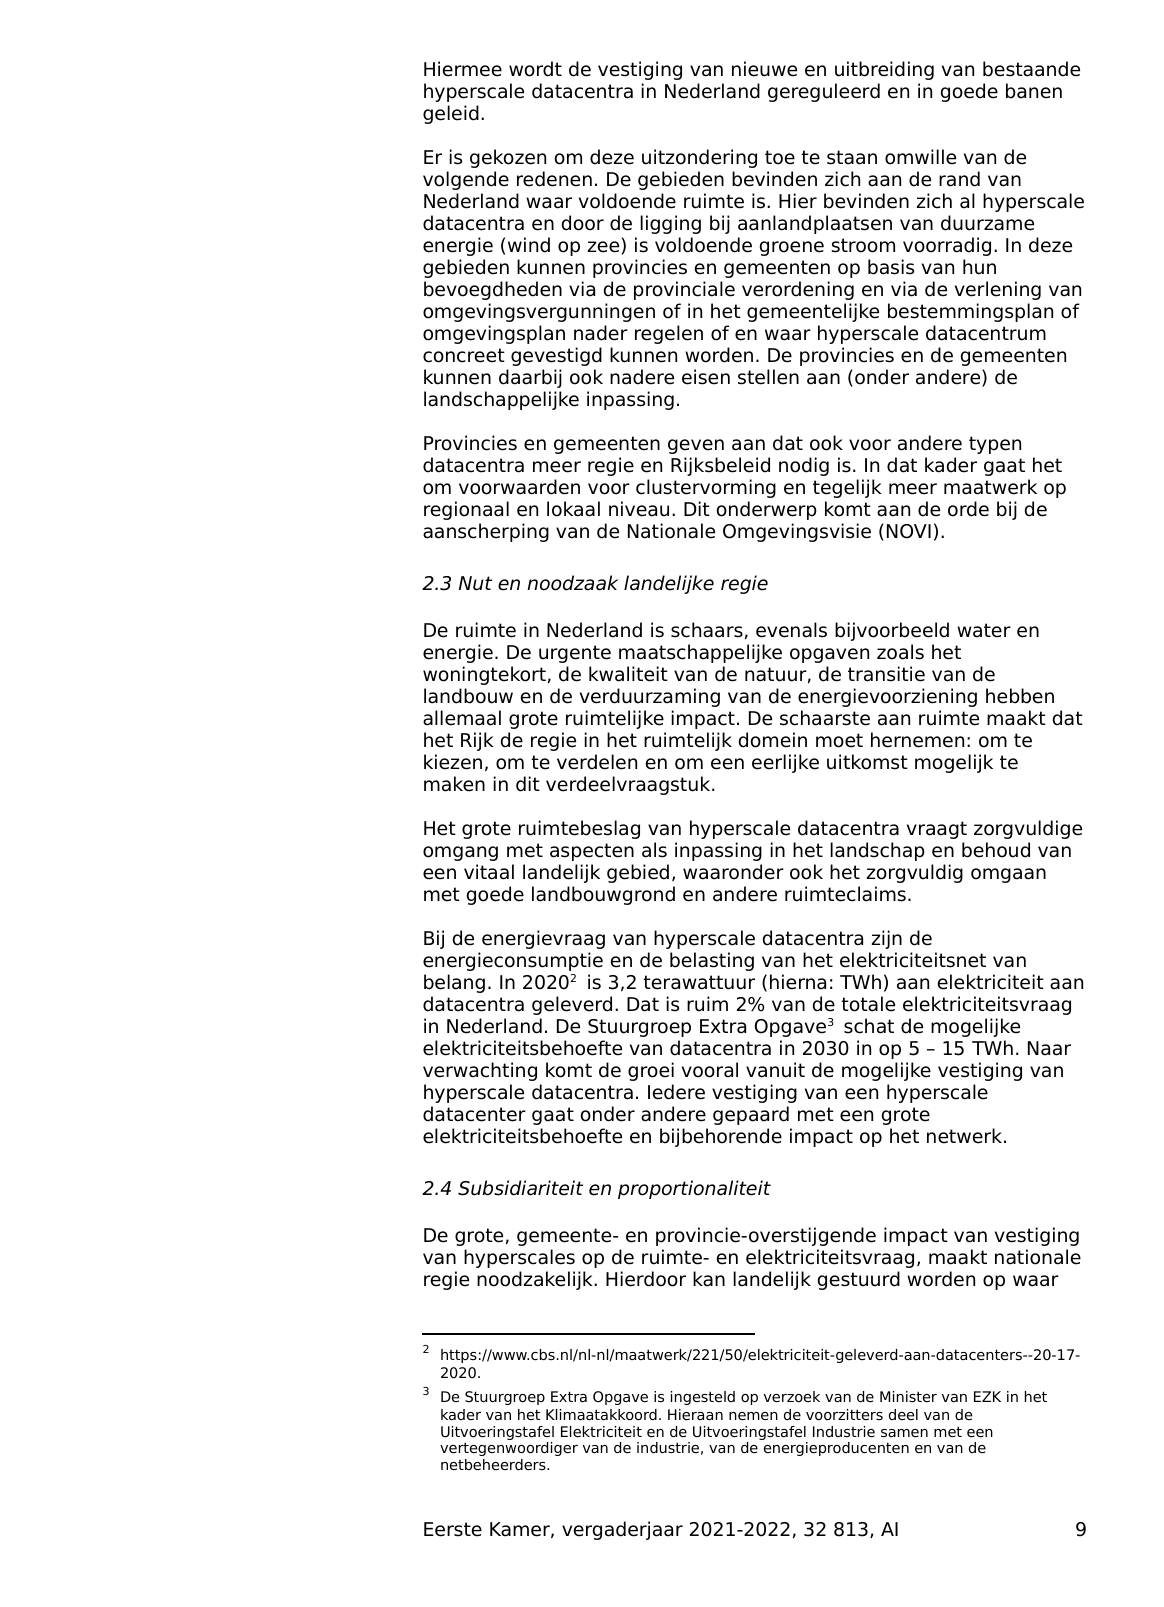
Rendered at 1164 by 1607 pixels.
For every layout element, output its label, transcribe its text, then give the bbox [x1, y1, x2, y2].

text De Stuurgroep Extra Opgave is ingesteld op verzoek van de Minister van EZK in het kader van het Klimaatakkoord. Hieraan nemen de voorzitters deel van de Uitvoeringstafel Elektriciteit en de Uitvoeringstafel Industrie samen met een vertegenwoordiger van de industrie, van de energieproducenten en van de netbeheerders. [422, 1385, 1087, 1474]
subtitle 2.3 Nut en noodzaak landelijke regie [422, 573, 1087, 595]
text De grote, gemeente- en provincie-overstijgende impact van vestiging van hyperscales op de ruimte- en elektriciteitsvraag, maakt nationale regie noodzakelijk. Hierdoor kan landelijk gestuurd worden op waar [422, 1225, 1087, 1291]
text Hiermee wordt de vestiging van nieuwe en uitbreiding van bestaande hyperscale datacentra in Nederland gereguleerd en in goede banen geleid. [422, 59, 1087, 125]
text Er is gekozen om deze uitzondering toe te staan omwille van de volgende redenen. De gebieden bevinden zich aan de rand van Nederland waar voldoende ruimte is. Hier bevinden zich al hyperscale datacentra en door de ligging bij aanlandplaatsen van duurzame energie (wind op zee) is voldoende groene stroom voorradig. In deze gebieden kunnen provincies en gemeenten op basis van hun bevoegdheden via de provinciale verordening en via de verlening van omgevingsvergunningen of in het gemeentelijke bestemmingsplan of omgevingsplan nader regelen of en waar hyperscale datacentrum concreet gevestigd kunnen worden. De provincies en de gemeenten kunnen daarbij ook nadere eisen stellen aan (onder andere) de landschappelijke inpassing. [422, 147, 1087, 411]
subtitle 2.4 Subsidiariteit en proportionaliteit [422, 1178, 1087, 1200]
text Bij de energievraag van hyperscale datacentra zijn de energieconsumptie en de belasting van het elektriciteitsnet van belang. In 2020 is 3,2 terawattuur (hierna: TWh) aan elektriciteit aan datacentra geleverd. Dat is ruim 2% van de totale elektriciteitsvraag in Nederland. De Stuurgroep Extra Opgave schat de mogelijke elektriciteitsbehoefte van datacentra in 2030 in op 5 – 15 TWh. Naar verwachting komt de groei vooral vanuit de mogelijke vestiging van hyperscale datacentra. Iedere vestiging van een hyperscale datacenter gaat onder andere gepaard met een grote elektriciteitsbehoefte en bijbehorende impact op het netwerk. [422, 928, 1087, 1148]
text Provincies en gemeenten geven aan dat ook voor andere typen datacentra meer regie en Rijksbeleid nodig is. In dat kader gaat het om voorwaarden voor clustervorming en tegelijk meer maatwerk op regionaal en lokaal niveau. Dit onderwerp komt aan de orde bij de aanscherping van de Nationale Omgevingsvisie (NOVI). [422, 433, 1087, 543]
text De ruimte in Nederland is schaars, evenals bijvoorbeeld water en energie. De urgente maatschappelijke opgaven zoals het woningtekort, de kwaliteit van de natuur, de transitie van de landbouw en de verduurzaming van de energievoorziening hebben allemaal grote ruimtelijke impact. De schaarste aan ruimte maakt dat het Rijk de regie in het ruimtelijk domein moet hernemen: om te kiezen, om te verdelen en om een eerlijke uitkomst mogelijk te maken in dit verdeelvraagstuk. [422, 620, 1087, 796]
text https://www.cbs.nl/nl-nl/maatwerk/221/50/elektriciteit-geleverd-aan-datacenters--20-17-2020. [422, 1343, 1087, 1382]
text Het grote ruimtebeslag van hyperscale datacentra vraagt zorgvuldige omgang met aspecten als inpassing in het landschap en behoud van een vitaal landelijk gebied, waaronder ook het zorgvuldig omgaan met goede landbouwgrond en andere ruimteclaims. [422, 818, 1087, 906]
